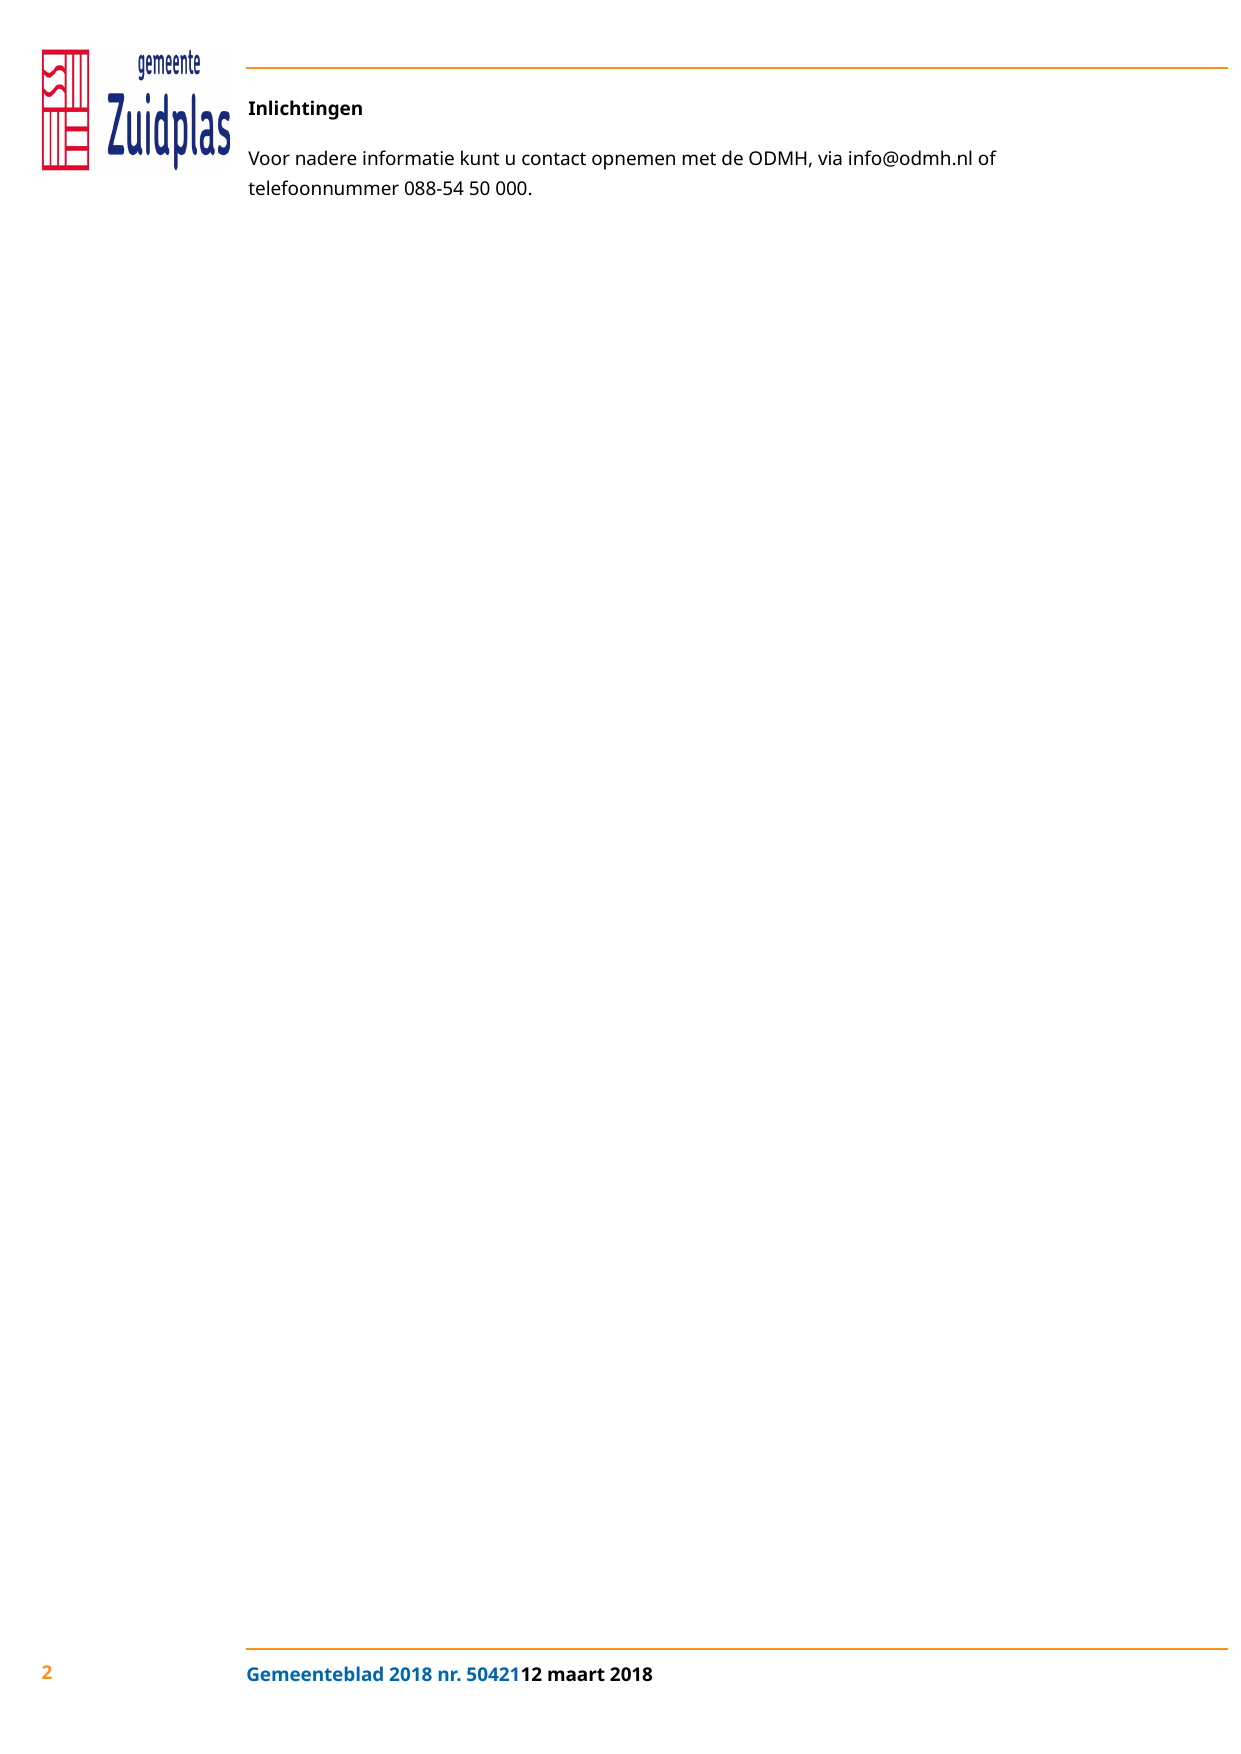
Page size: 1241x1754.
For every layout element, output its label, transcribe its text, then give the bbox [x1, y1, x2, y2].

text Voor nadere informatie kunt u contact opnemen met de ODMH, via info@odmh.nl of telefoonnummer 088-54 50 000. [248, 145, 1152, 201]
text Inlichtingen [248, 95, 1152, 121]
picture [41, 47, 231, 172]
